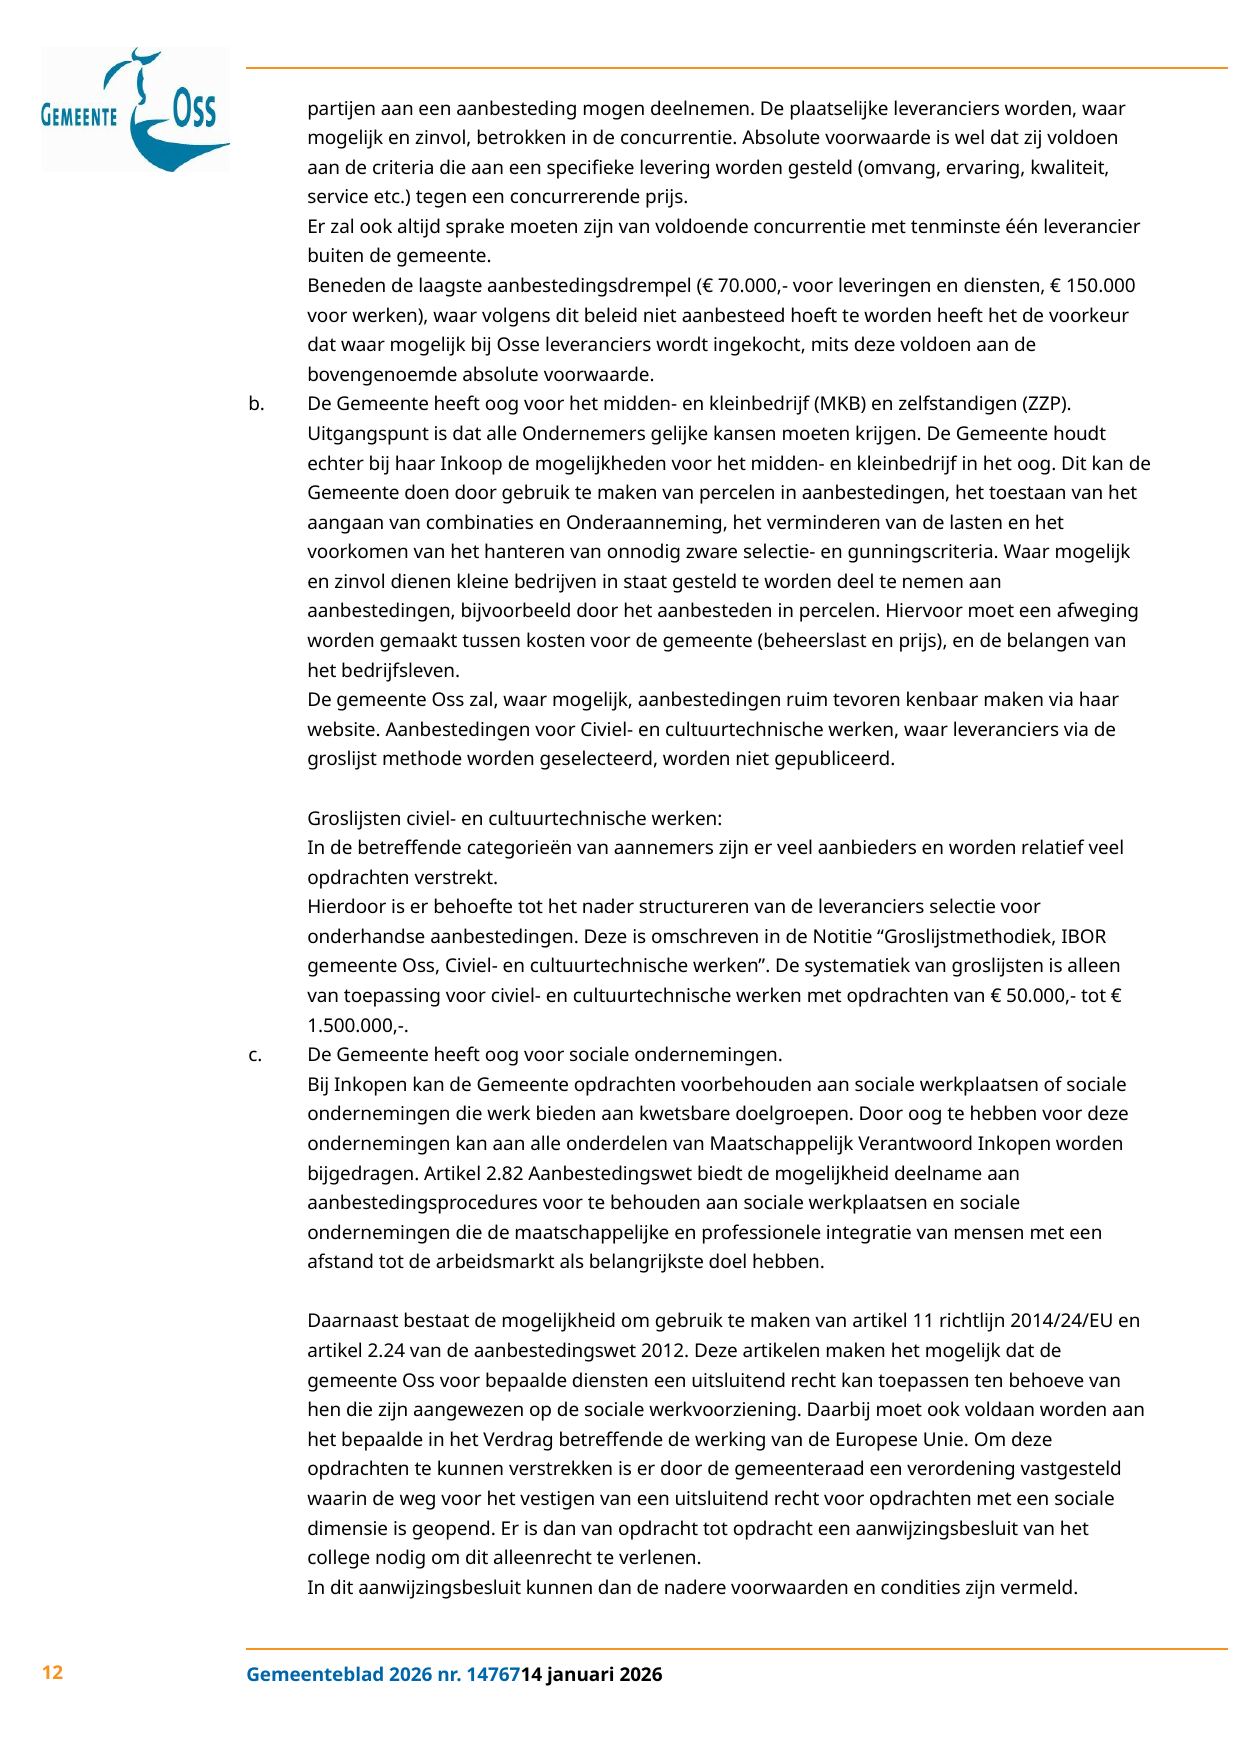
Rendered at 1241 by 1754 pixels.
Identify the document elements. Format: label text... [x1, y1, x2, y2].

picture [41, 47, 231, 172]
list De Gemeente heeft oog voor sociale ondernemingen. [248, 1041, 1152, 1067]
list partijen aan een aanbesteding mogen deelnemen. De plaatselijke leveranciers worden, waar mogelijk en zinvol, betrokken in de concurrentie. Absolute voorwaarde is wel dat zij voldoen aan de criteria die aan een specifieke levering worden gesteld (omvang, ervaring, kwaliteit, service etc.) tegen een concurrerende prijs. [248, 95, 1152, 209]
list Er zal ook altijd sprake moeten zijn van voldoende concurrentie met tenminste één leverancier buiten de gemeente. [248, 213, 1152, 268]
list Hierdoor is er behoefte tot het nader structureren van de leveranciers selectie voor onderhandse aanbestedingen. Deze is omschreven in de Notitie “Groslijstmethodiek, IBOR gemeente Oss, Civiel- en cultuurtechnische werken”. De systematiek van groslijsten is alleen van toepassing voor civiel- en cultuurtechnische werken met opdrachten van € 50.000,- tot € 1.500.000,-. [248, 893, 1152, 1038]
list Daarnaast bestaat de mogelijkheid om gebruik te maken van artikel 11 richtlijn 2014/24/EU en artikel 2.24 van de aanbestedingswet 2012. Deze artikelen maken het mogelijk dat de gemeente Oss voor bepaalde diensten een uitsluitend recht kan toepassen ten behoeve van hen die zijn aangewezen op de sociale werkvoorziening. Daarbij moet ook voldaan worden aan het bepaalde in het Verdrag betreffende de werking van de Europese Unie. Om deze opdrachten te kunnen verstrekken is er door de gemeenteraad een verordening vastgesteld waarin de weg voor het vestigen van een uitsluitend recht voor opdrachten met een sociale dimensie is geopend. Er is dan van opdracht tot opdracht een aanwijzingsbesluit van het college nodig om dit alleenrecht te verlenen. [248, 1308, 1152, 1570]
list De Gemeente heeft oog voor het midden- en kleinbedrijf (MKB) en zelfstandigen (ZZP). [248, 391, 1152, 416]
list In dit aanwijzingsbesluit kunnen dan de nadere voorwaarden en condities zijn vermeld. [248, 1574, 1152, 1600]
list Uitgangspunt is dat alle Ondernemers gelijke kansen moeten krijgen. De Gemeente houdt echter bij haar Inkoop de mogelijkheden voor het midden- en kleinbedrijf in het oog. Dit kan de Gemeente doen door gebruik te maken van percelen in aanbestedingen, het toestaan van het aangaan van combinaties en Onderaanneming, het verminderen van de lasten en het voorkomen van het hanteren van onnodig zware selectie- en gunningscriteria. Waar mogelijk en zinvol dienen kleine bedrijven in staat gesteld te worden deel te nemen aan aanbestedingen, bijvoorbeeld door het aanbesteden in percelen. Hiervoor moet een afweging worden gemaakt tussen kosten voor de gemeente (beheerslast en prijs), en de belangen van het bedrijfsleven. [248, 420, 1152, 683]
list De gemeente Oss zal, waar mogelijk, aanbestedingen ruim tevoren kenbaar maken via haar website. Aanbestedingen voor Civiel- en cultuurtechnische werken, waar leveranciers via de groslijst methode worden geselecteerd, worden niet gepubliceerd. [248, 686, 1152, 771]
list Groslijsten civiel- en cultuurtechnische werken: [248, 805, 1152, 831]
list Beneden de laagste aanbestedingsdrempel (€ 70.000,- voor leveringen en diensten, € 150.000 voor werken), waar volgens dit beleid niet aanbesteed hoeft te worden heeft het de voorkeur dat waar mogelijk bij Osse leveranciers wordt ingekocht, mits deze voldoen aan de bovengenoemde absolute voorwaarde. [248, 272, 1152, 387]
list In de betreffende categorieën van aannemers zijn er veel aanbieders en worden relatief veel opdrachten verstrekt. [248, 834, 1152, 890]
list Bij Inkopen kan de Gemeente opdrachten voorbehouden aan sociale werkplaatsen of sociale ondernemingen die werk bieden aan kwetsbare doelgroepen. Door oog te hebben voor deze ondernemingen kan aan alle onderdelen van Maatschappelijk Verantwoord Inkopen worden bijgedragen. Artikel 2.82 Aanbestedingswet biedt de mogelijkheid deelname aan aanbestedingsprocedures voor te behouden aan sociale werkplaatsen en sociale ondernemingen die de maatschappelijke en professionele integratie van mensen met een afstand tot de arbeidsmarkt als belangrijkste doel hebben. [248, 1071, 1152, 1274]
